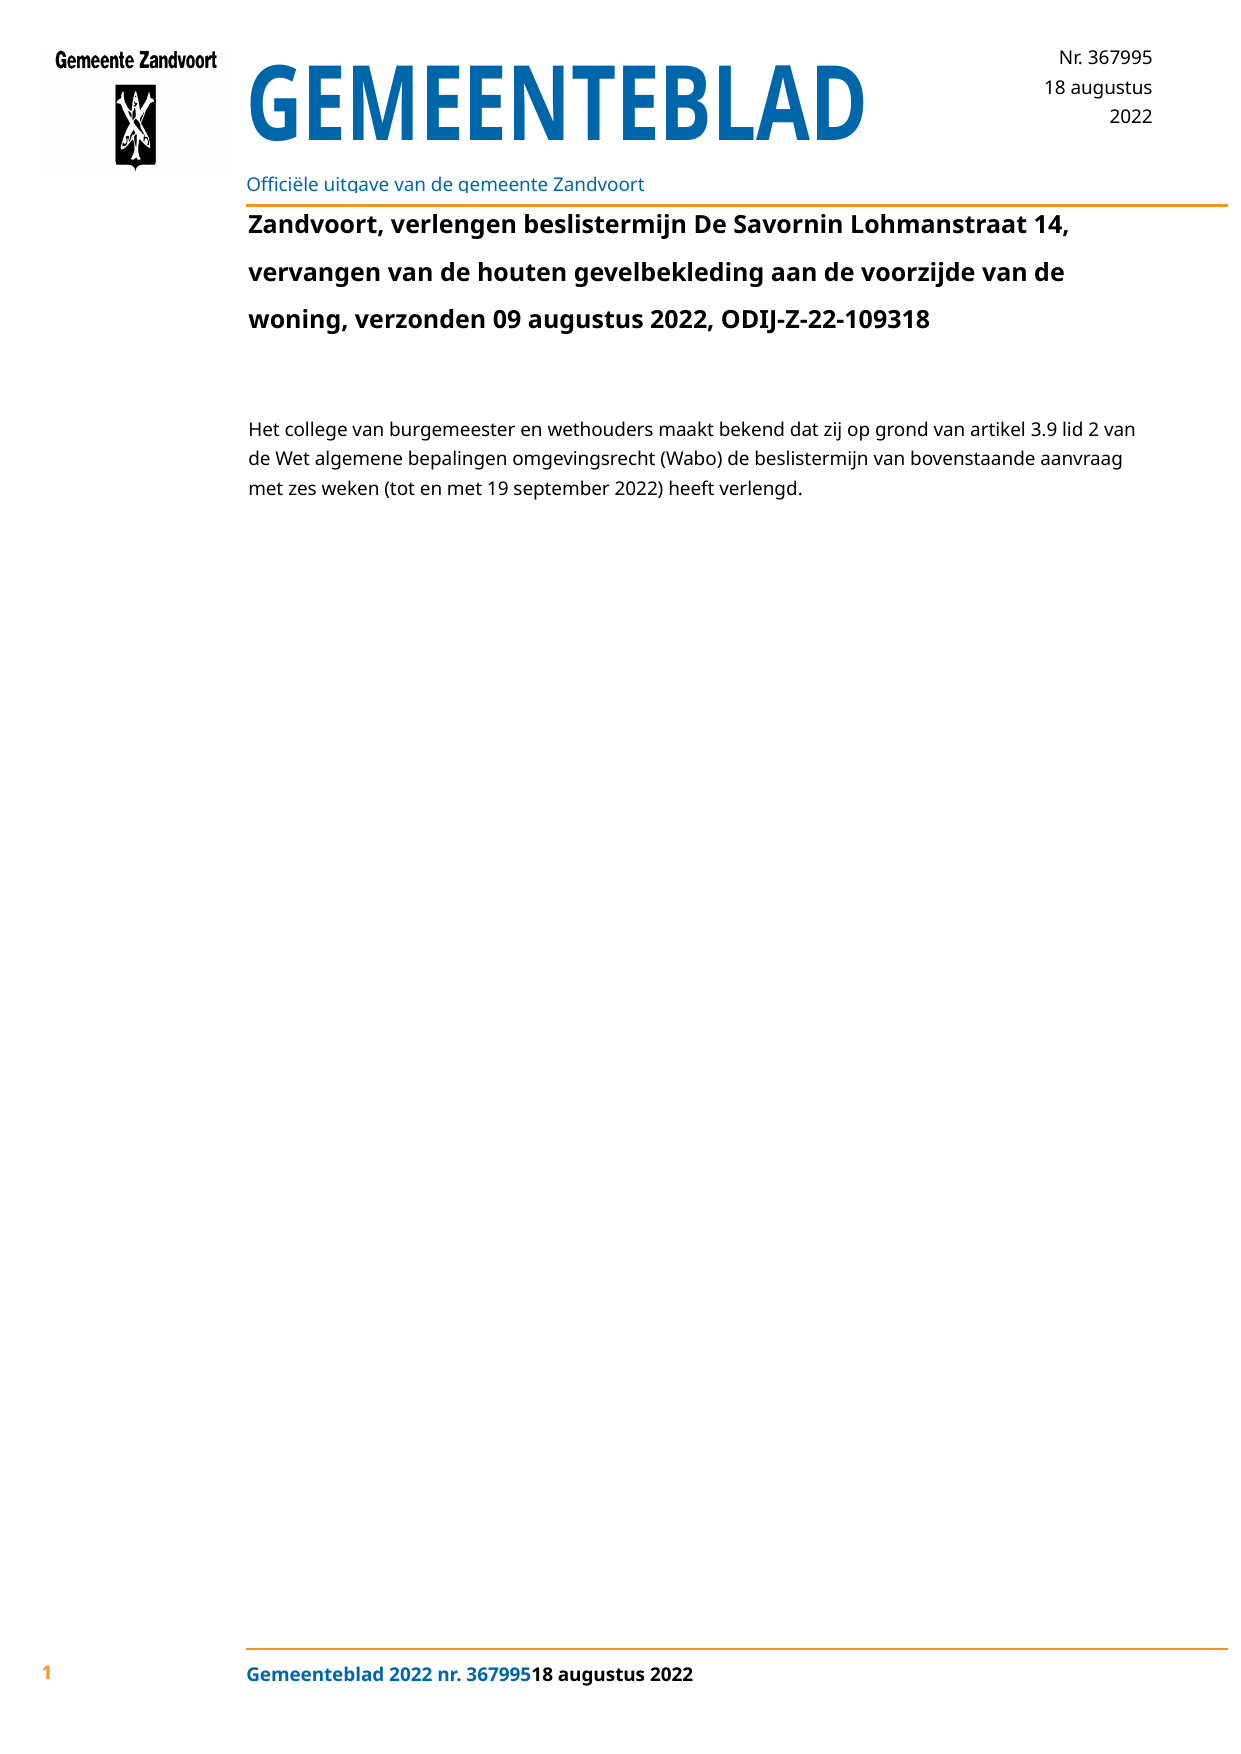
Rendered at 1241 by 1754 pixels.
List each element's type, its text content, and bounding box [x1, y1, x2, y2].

text Zandvoort, verlengen beslistermijn De Savornin Lohmanstraat 14, vervangen van de houten gevelbekleding aan de voorzijde van de woning, verzonden 09 augustus 2022, ODIJ-Z-22-109318 [248, 207, 1152, 336]
picture [41, 47, 231, 172]
text Het college van burgemeester en wethouders maakt bekend dat zij op grond van artikel 3.9 lid 2 van de Wet algemene bepalingen omgevingsrecht (Wabo) de beslistermijn van bovenstaande aanvraag met zes weken (tot en met 19 september 2022) heeft verlengd. [248, 416, 1152, 501]
